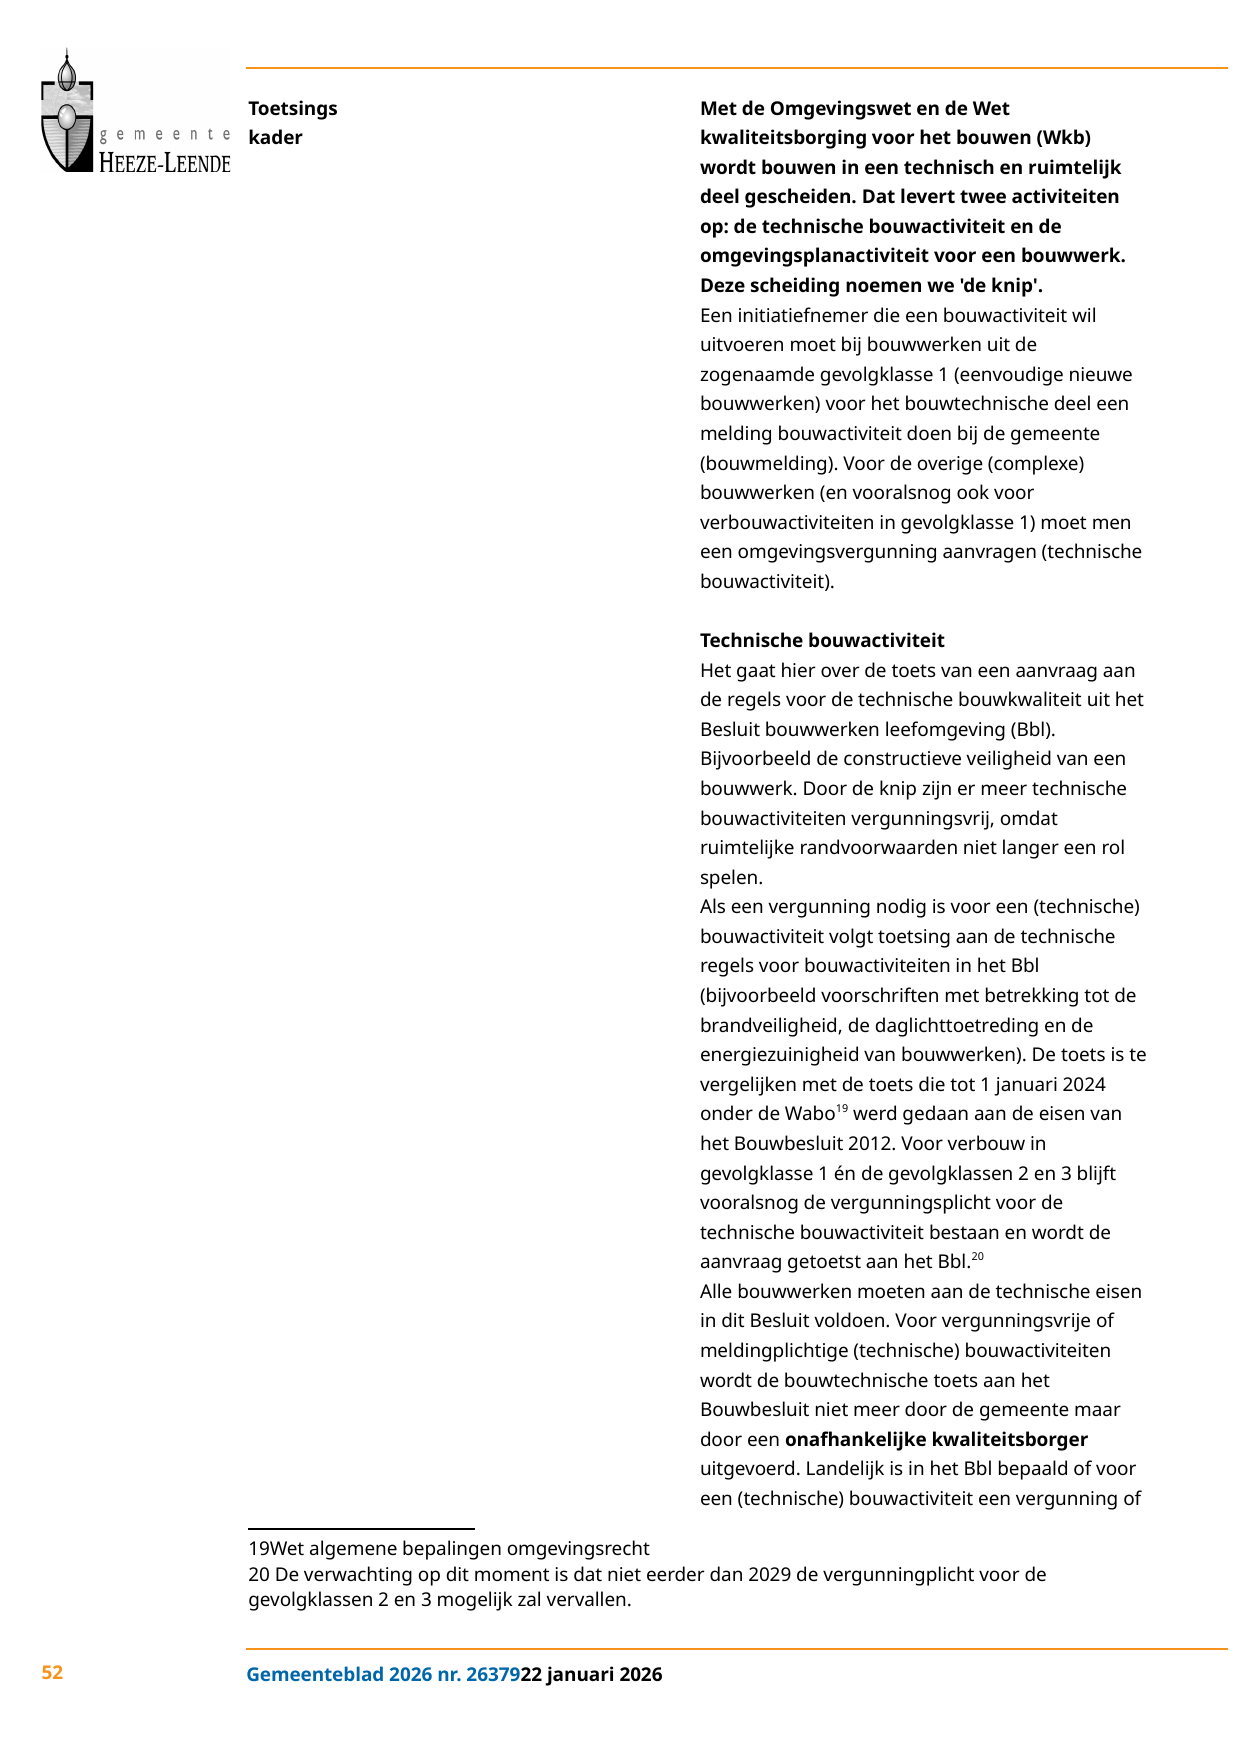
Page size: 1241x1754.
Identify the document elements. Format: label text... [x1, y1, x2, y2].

picture [41, 47, 231, 172]
table_cell Met de Omgevingswet en de Wet kwaliteitsborging voor het bouwen (Wkb) wordt bouwen in een technisch en ruimtelijk deel gescheiden. Dat levert twee activiteiten op: de technische bouwactiviteit en de omgevingsplanactiviteit voor een bouwwerk. Deze scheiding noemen we 'de knip'. Een initiatiefnemer die een bouwactiviteit wil uitvoeren moet bij bouwwerken uit de zogenaamde gevolgklasse 1 (eenvoudige nieuwe bouwwerken) voor het bouwtechnische deel een melding bouwactiviteit doen bij de gemeente (bouwmelding). Voor de overige (complexe) bouwwerken (en vooralsnog ook voor verbouwactiviteiten in gevolgklasse 1) moet men een omgevingsvergunning aanvragen (technische bouwactiviteit). Technische bouwactiviteit Het gaat hier over de toets van een aanvraag aan de regels voor de technische bouwkwaliteit uit het Besluit bouwwerken leefomgeving (Bbl). Bijvoorbeeld de constructieve veiligheid van een bouwwerk. Door de knip zijn er meer technische bouwactiviteiten vergunningsvrij, omdat ruimtelijke randvoorwaarden niet langer een rol spelen. Als een vergunning nodig is voor een (technische) bouwactiviteit volgt toetsing aan de technische regels voor bouwactiviteiten in het Bbl (bijvoorbeeld voorschriften met betrekking tot de brandveiligheid, de daglichttoetreding en de energiezuinigheid van bouwwerken). De toets is te vergelijken met de toets die tot 1 januari 2024 onder de Wabo werd gedaan aan de eisen van het Bouwbesluit 2012. Voor verbouw in gevolgklasse 1 én de gevolgklassen 2 en 3 blijft vooralsnog de vergunningsplicht voor de technische bouwactiviteit bestaan en wordt de aanvraag getoetst aan het Bbl. Alle bouwwerken moeten aan de technische eisen in dit Besluit voldoen. Voor vergunningsvrije of meldingplichtige (technische) bouwactiviteiten wordt de bouwtechnische toets aan het Bouwbesluit niet meer door de gemeente maar door een onafhankelijke kwaliteitsborger uitgevoerd. Landelijk is in het Bbl bepaald of voor een (technische) bouwactiviteit een vergunning of [700, 95, 1152, 1511]
table_cell Toetsings kader [248, 95, 700, 1511]
